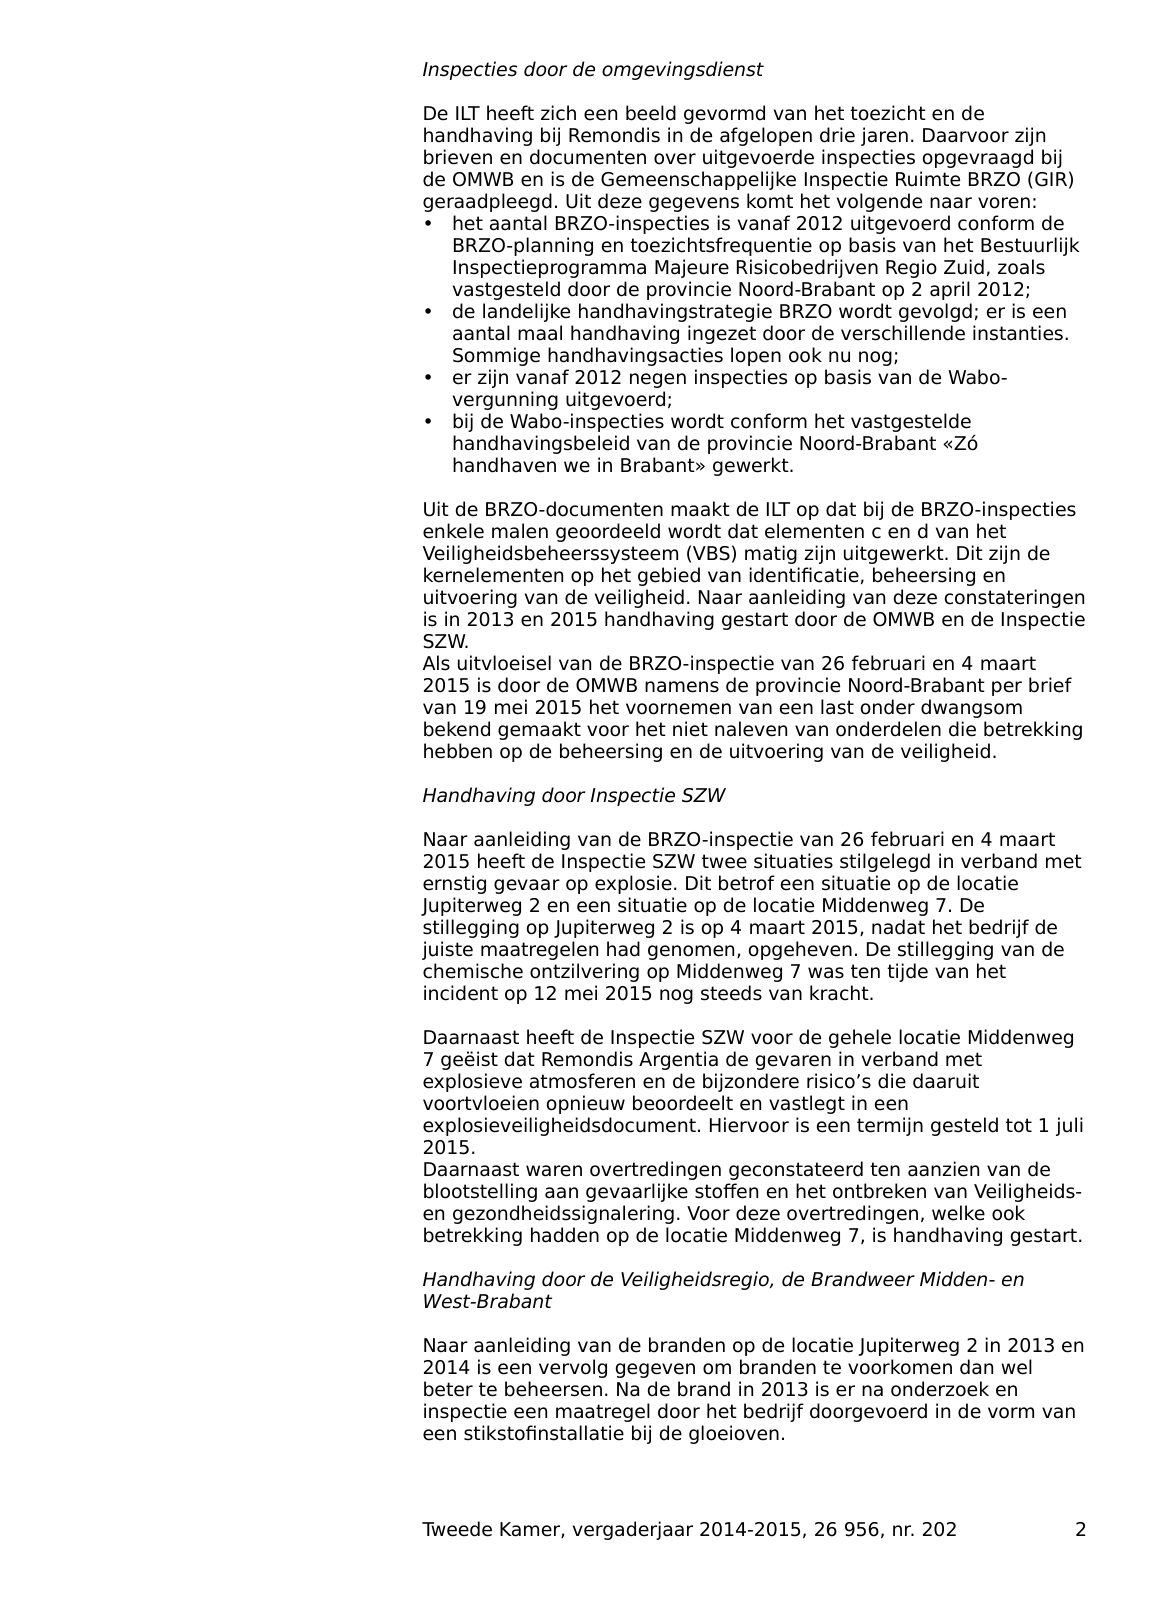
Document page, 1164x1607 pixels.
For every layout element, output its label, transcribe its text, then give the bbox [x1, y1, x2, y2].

text • de landelijke handhavingstrategie BRZO wordt gevolgd; er is een aantal maal handhaving ingezet door de verschillende instanties. Sommige handhavingsacties lopen ook nu nog; [422, 301, 1087, 367]
text • bij de Wabo-inspecties wordt conform het vastgestelde handhavingsbeleid van de provincie Noord-Brabant «Zó handhaven we in Brabant» gewerkt. [422, 411, 1087, 477]
subtitle Handhaving door Inspectie SZW [422, 785, 1087, 807]
text Naar aanleiding van de branden op de locatie Jupiterweg 2 in 2013 en 2014 is een vervolg gegeven om branden te voorkomen dan wel beter te beheersen. Na de brand in 2013 is er na onderzoek en inspectie een maatregel door het bedrijf doorgevoerd in de vorm van een stikstofinstallatie bij de gloeioven. [422, 1335, 1087, 1445]
subtitle Inspecties door de omgevingsdienst [422, 59, 1087, 81]
subtitle Handhaving door de Veiligheidsregio, de Brandweer Midden- en West-Brabant [422, 1269, 1087, 1313]
text Daarnaast waren overtredingen geconstateerd ten aanzien van de blootstelling aan gevaarlijke stoffen en het ontbreken van Veiligheids- en gezondheidssignalering. Voor deze overtredingen, welke ook betrekking hadden op de locatie Middenweg 7, is handhaving gestart. [422, 1159, 1087, 1247]
text Naar aanleiding van de BRZO-inspectie van 26 februari en 4 maart 2015 heeft de Inspectie SZW twee situaties stilgelegd in verband met ernstig gevaar op explosie. Dit betrof een situatie op de locatie Jupiterweg 2 en een situatie op de locatie Middenweg 7. De stillegging op Jupiterweg 2 is op 4 maart 2015, nadat het bedrijf de juiste maatregelen had genomen, opgeheven. De stillegging van de chemische ontzilvering op Middenweg 7 was ten tijde van het incident op 12 mei 2015 nog steeds van kracht. [422, 829, 1087, 1005]
text • het aantal BRZO-inspecties is vanaf 2012 uitgevoerd conform de BRZO-planning en toezichtsfrequentie op basis van het Bestuurlijk Inspectieprogramma Majeure Risicobedrijven Regio Zuid, zoals vastgesteld door de provincie Noord-Brabant op 2 april 2012; [422, 213, 1087, 301]
text De ILT heeft zich een beeld gevormd van het toezicht en de handhaving bij Remondis in de afgelopen drie jaren. Daarvoor zijn brieven en documenten over uitgevoerde inspecties opgevraagd bij de OMWB en is de Gemeenschappelijke Inspectie Ruimte BRZO (GIR) geraadpleegd. Uit deze gegevens komt het volgende naar voren: [422, 103, 1087, 213]
text Daarnaast heeft de Inspectie SZW voor de gehele locatie Middenweg 7 geëist dat Remondis Argentia de gevaren in verband met explosieve atmosferen en de bijzondere risico’s die daaruit voortvloeien opnieuw beoordeelt en vastlegt in een explosieveiligheidsdocument. Hiervoor is een termijn gesteld tot 1 juli 2015. [422, 1027, 1087, 1159]
text Als uitvloeisel van de BRZO-inspectie van 26 februari en 4 maart 2015 is door de OMWB namens de provincie Noord-Brabant per brief van 19 mei 2015 het voornemen van een last onder dwangsom bekend gemaakt voor het niet naleven van onderdelen die betrekking hebben op de beheersing en de uitvoering van de veiligheid. [422, 653, 1087, 763]
text Uit de BRZO-documenten maakt de ILT op dat bij de BRZO-inspecties enkele malen geoordeeld wordt dat elementen c en d van het Veiligheidsbeheerssysteem (VBS) matig zijn uitgewerkt. Dit zijn de kernelementen op het gebied van identificatie, beheersing en uitvoering van de veiligheid. Naar aanleiding van deze constateringen is in 2013 en 2015 handhaving gestart door de OMWB en de Inspectie SZW. [422, 499, 1087, 653]
text • er zijn vanaf 2012 negen inspecties op basis van de Wabo-vergunning uitgevoerd; [422, 367, 1087, 411]
